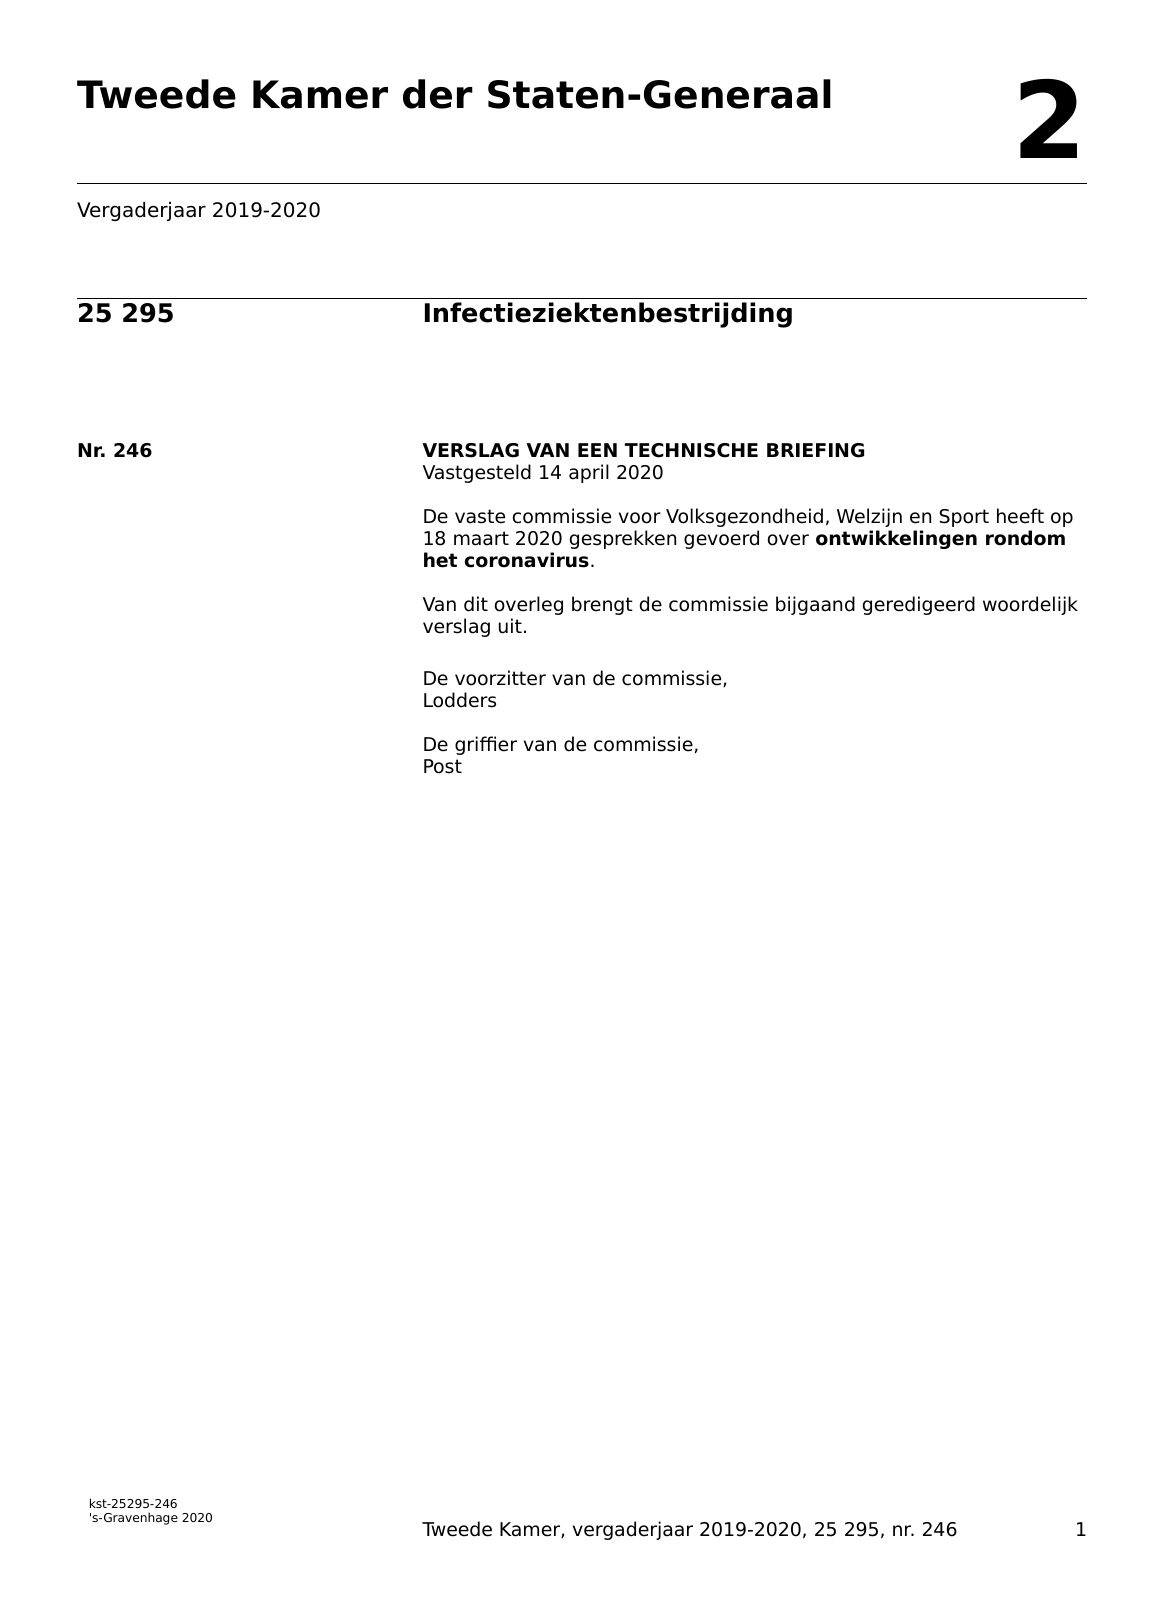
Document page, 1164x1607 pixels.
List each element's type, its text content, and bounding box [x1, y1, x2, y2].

subtitle Nr. 246 VERSLAG VAN EEN TECHNISCHE BRIEFING [77, 440, 1087, 462]
table_header 2 [886, 59, 1087, 183]
text 's-Gravenhage 2020 [88, 1511, 323, 1525]
text De griffier van de commissie, Post [422, 734, 1087, 778]
text De vaste commissie voor Volksgezondheid, Welzijn en Sport heeft op 18 maart 2020 gesprekken gevoerd over ontwikkelingen rondom het coronavirus. [422, 506, 1087, 572]
text De voorzitter van de commissie, Lodders [422, 668, 1087, 712]
subtitle 25 295 Infectieziektenbestrijding [77, 299, 1087, 329]
text Van dit overleg brengt de commissie bijgaand geredigeerd woordelijk verslag uit. [422, 594, 1087, 638]
text Vastgesteld 14 april 2020 [422, 462, 1087, 484]
text kst-25295-246 [88, 1497, 323, 1511]
table_header Tweede Kamer der Staten-Generaal [77, 59, 886, 183]
table_cell Vergaderjaar 2019-2020 [77, 184, 1087, 298]
